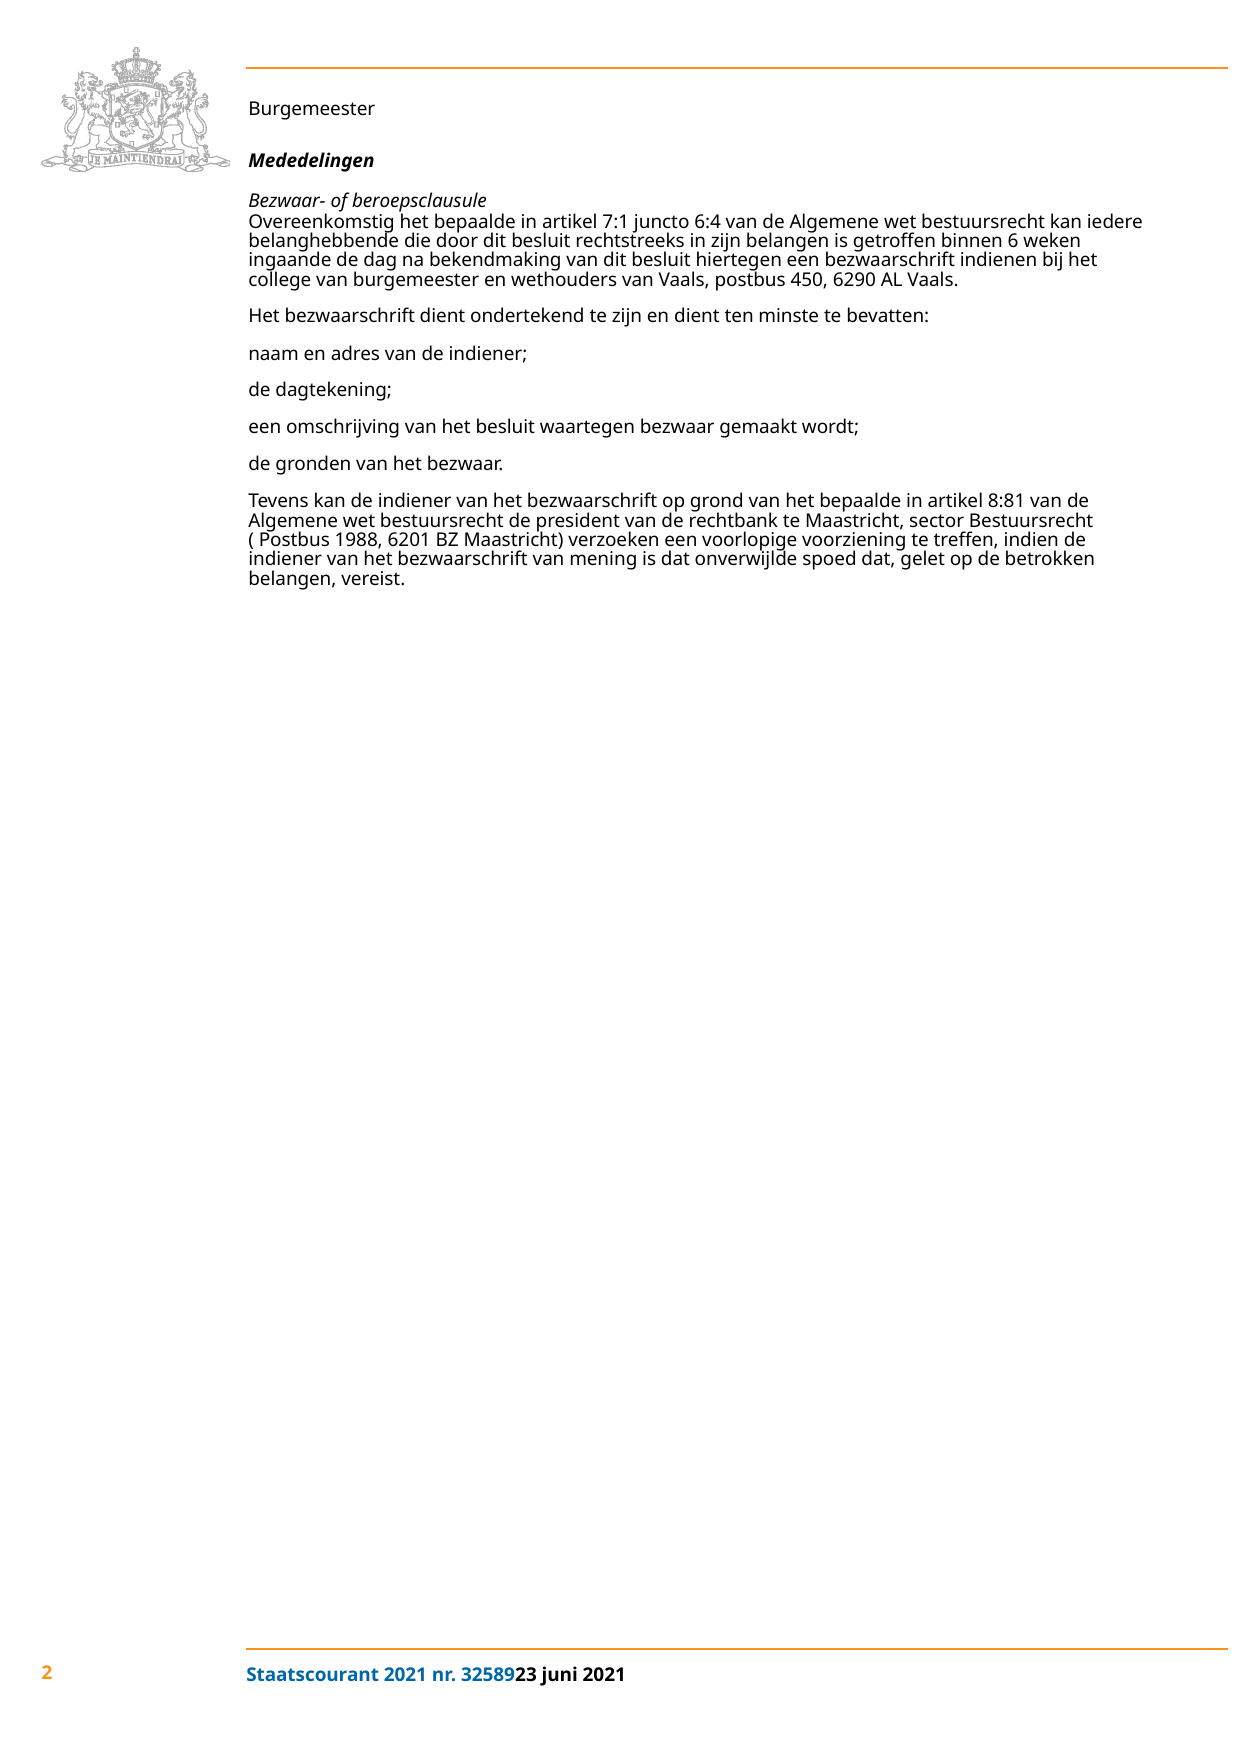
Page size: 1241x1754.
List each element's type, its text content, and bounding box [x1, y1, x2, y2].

text de gronden van het bezwaar. [248, 455, 1152, 475]
text de dagtekening; [248, 381, 1152, 401]
text Het bezwaarschrift dient ondertekend te zijn en dient ten minste te bevatten: [248, 307, 1152, 327]
text naam en adres van de indiener; [248, 344, 1152, 364]
text Overeenkomstig het bepaalde in artikel 7:1 juncto 6:4 van de Algemene wet bestuursrecht kan iedere belanghebbende die door dit besluit rechtstreeks in zijn belangen is getroffen binnen 6 weken ingaande de dag na bekendmaking van dit besluit hiertegen een bezwaarschrift indienen bij het college van burgemeester en wethouders van Vaals, postbus 450, 6290 AL Vaals. [248, 213, 1152, 290]
text Bezwaar- of beroepsclausule [248, 187, 1152, 213]
text Burgemeester [248, 95, 1152, 121]
text Tevens kan de indiener van het bezwaarschrift op grond van het bepaalde in artikel 8:81 van de Algemene wet bestuursrecht de president van de rechtbank te Maastricht, sector Bestuursrecht ( Postbus 1988, 6201 BZ Maastricht) verzoeken een voorlopige voorziening te treffen, indien de indiener van het bezwaarschrift van mening is dat onverwijlde spoed dat, gelet op de betrokken belangen, vereist. [248, 492, 1152, 589]
text Mededelingen [248, 148, 1152, 173]
text een omschrijving van het besluit waartegen bezwaar gemaakt wordt; [248, 418, 1152, 438]
picture [41, 47, 231, 172]
